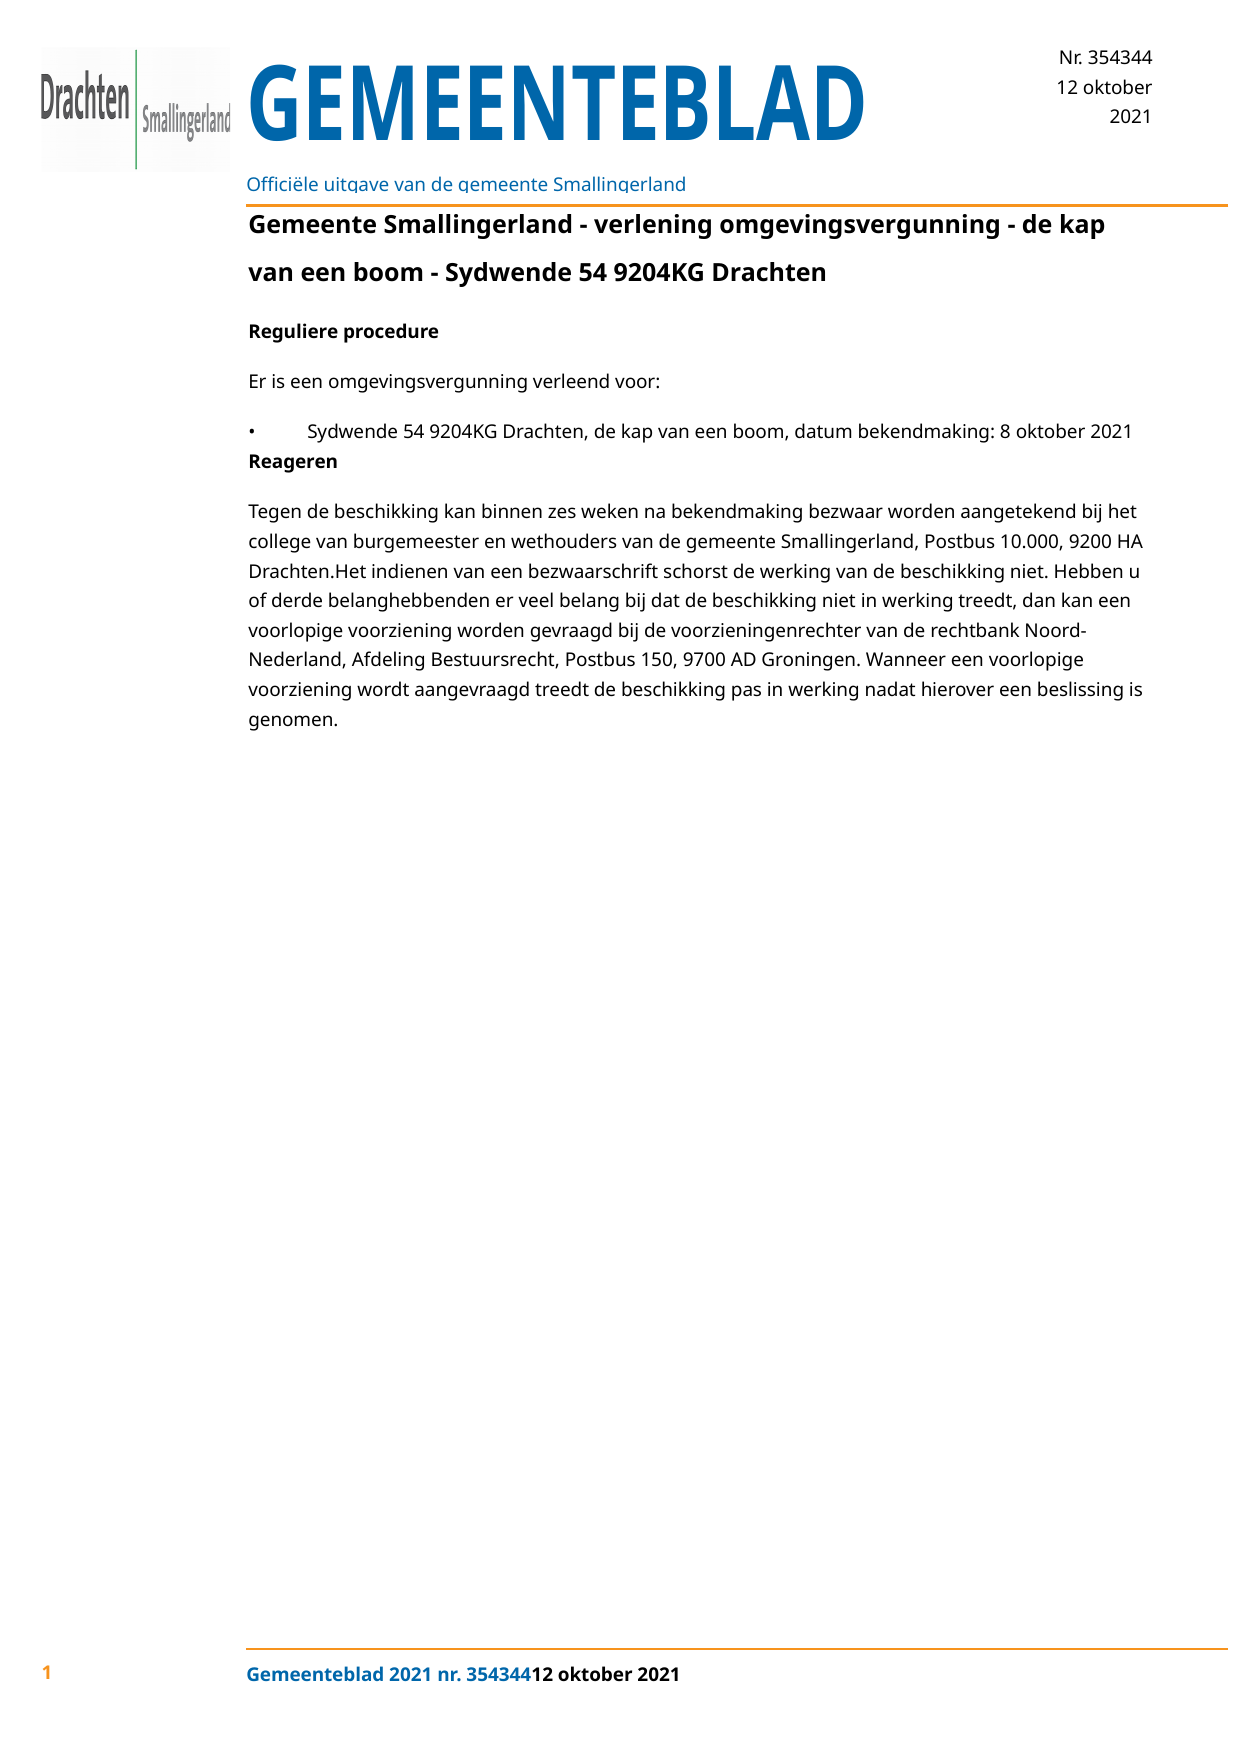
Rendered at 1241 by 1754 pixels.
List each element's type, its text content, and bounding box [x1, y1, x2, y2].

text Er is een omgevingsvergunning verleend voor: [248, 368, 1152, 394]
picture [41, 47, 231, 172]
text Reageren [248, 448, 1152, 474]
text Reguliere procedure [248, 318, 1152, 344]
list Sydwende 54 9204KG Drachten, de kap van een boom, datum bekendmaking: 8 oktober 2021 [248, 419, 1152, 444]
text Tegen de beschikking kan binnen zes weken na bekendmaking bezwaar worden aangetekend bij het college van burgemeester en wethouders van de gemeente Smallingerland, Postbus 10.000, 9200 HA Drachten.Het indienen van een bezwaarschrift schorst de werking van de beschikking niet. Hebben u of derde belanghebbenden er veel belang bij dat de beschikking niet in werking treedt, dan kan een voorlopige voorziening worden gevraagd bij de voorzieningenrechter van de rechtbank Noord-Nederland, Afdeling Bestuursrecht, Postbus 150, 9700 AD Groningen. Wanneer een voorlopige voorziening wordt aangevraagd treedt de beschikking pas in werking nadat hierover een beslissing is genomen. [248, 499, 1152, 732]
text Gemeente Smallingerland - verlening omgevingsvergunning - de kap van een boom - Sydwende 54 9204KG Drachten [248, 207, 1152, 288]
